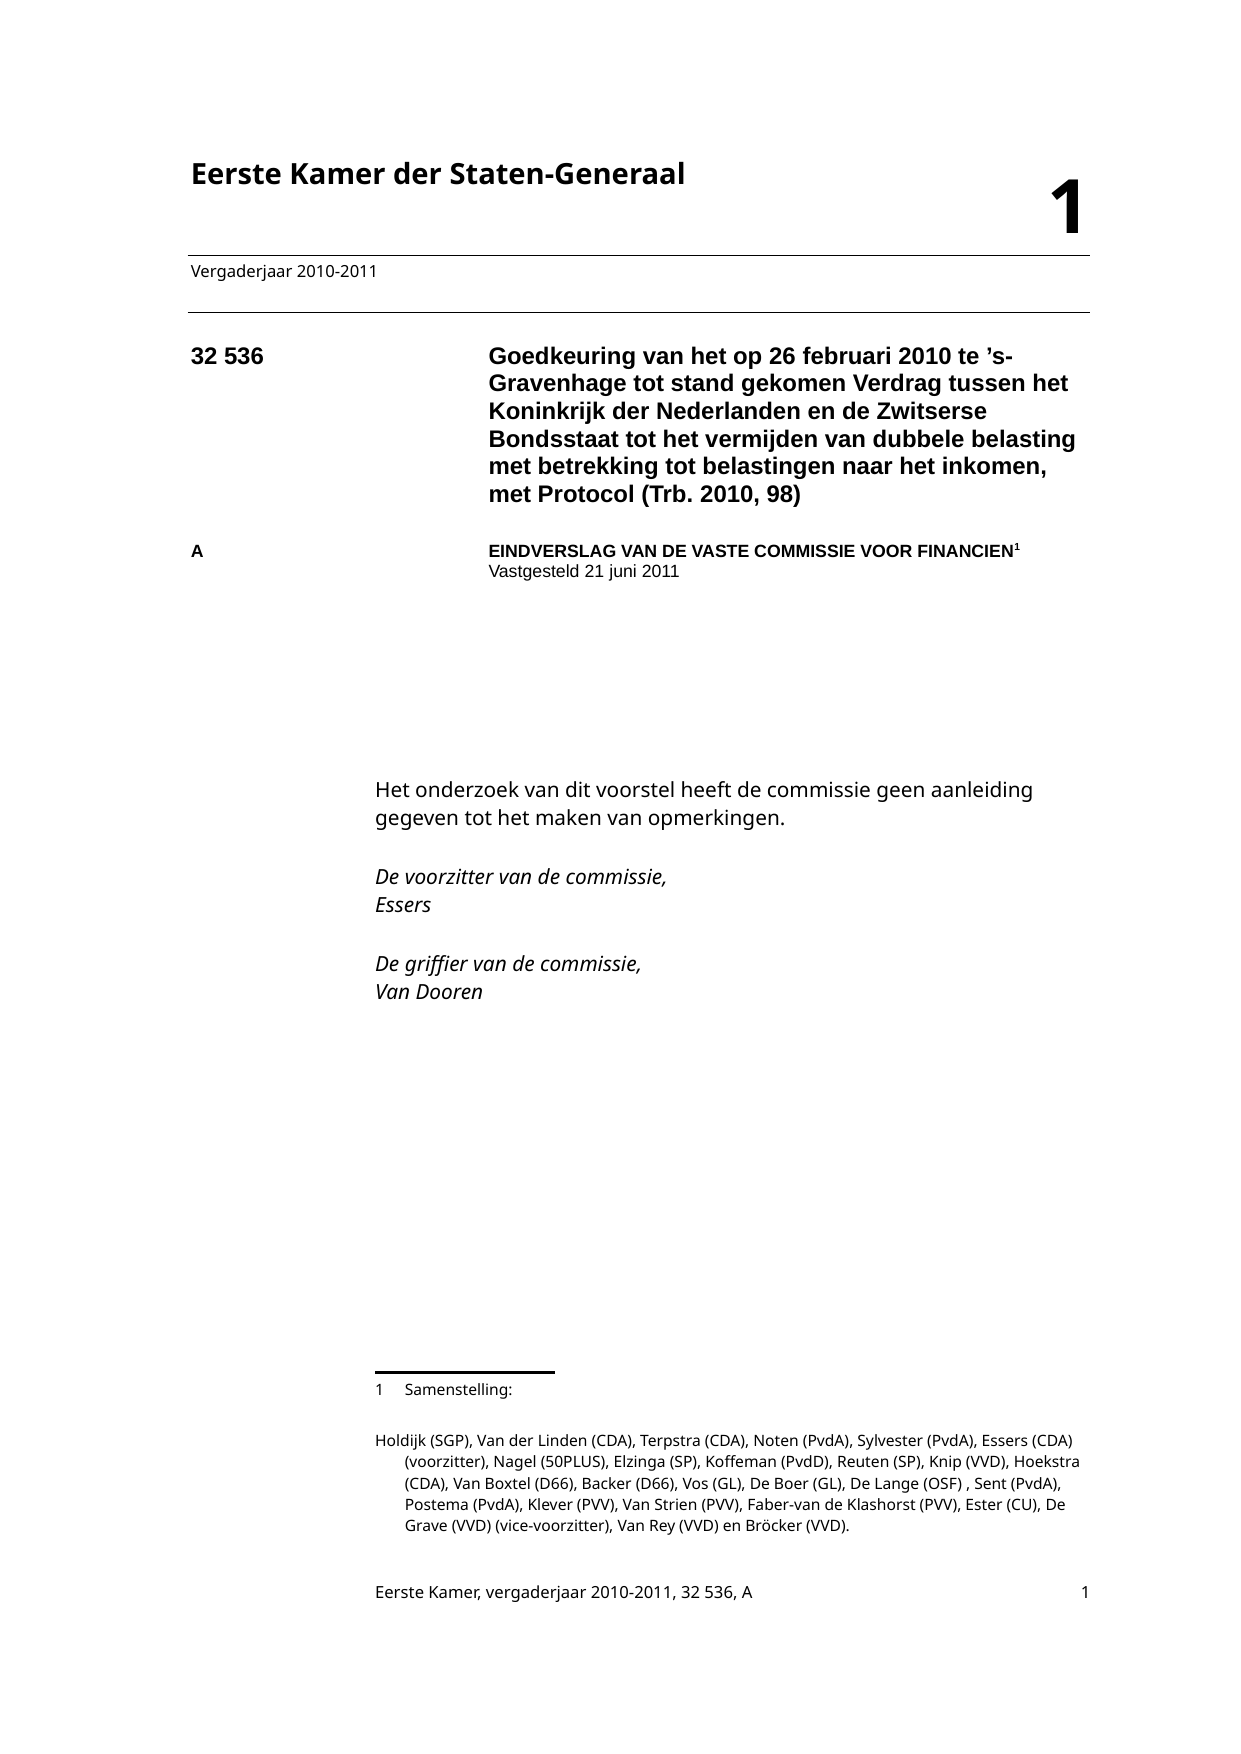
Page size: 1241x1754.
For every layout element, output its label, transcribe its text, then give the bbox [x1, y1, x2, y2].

text Essers [375, 890, 1090, 919]
table_cell [485, 313, 1090, 339]
text De griffier van de commissie, [375, 949, 1090, 977]
text Het onderzoek van dit voorstel heeft de commissie geen aanleiding gegeven tot het maken van opmerkingen. [375, 775, 1090, 832]
text Van Dooren [375, 977, 1090, 1006]
table_cell Vergaderjaar 2010-2011 [188, 256, 485, 312]
table_header 1 [910, 150, 1090, 255]
table_cell [188, 313, 485, 339]
table_cell 32 536 [188, 339, 485, 537]
table_cell A [188, 538, 485, 656]
table_header Eerste Kamer der Staten-Generaal [188, 150, 909, 255]
table_cell EINDVERSLAG VAN DE VASTE COMMISSIE VOOR FINANCIEN Vastgesteld 21 juni 2011 [485, 538, 1090, 656]
table_cell Goedkeuring van het op 26 februari 2010 te ’s-Gravenhage tot stand gekomen Verdrag tussen het Koninkrijk der Nederlanden en de Zwitserse Bondsstaat tot het vermijden van dubbele belasting met betrekking tot belastingen naar het inkomen, met Protocol (Trb. 2010, 98) [485, 339, 1090, 537]
table_cell [485, 256, 1090, 312]
text De voorzitter van de commissie, [375, 862, 1090, 890]
